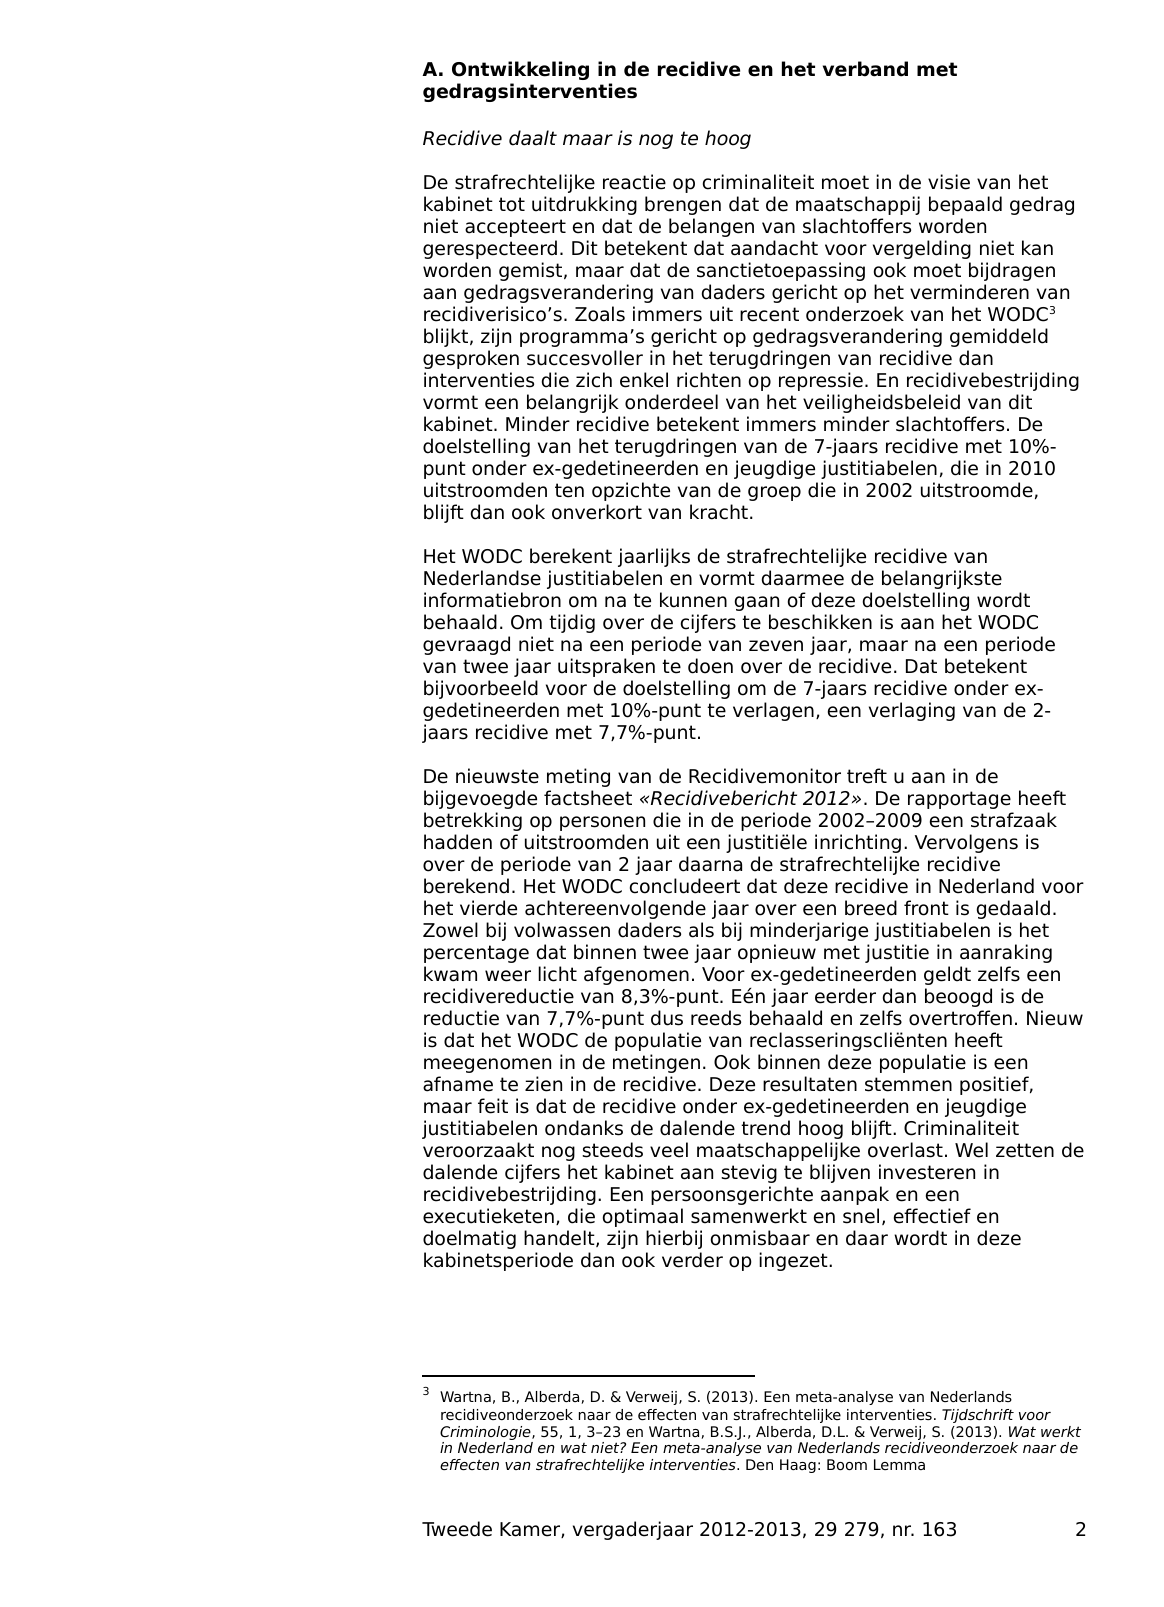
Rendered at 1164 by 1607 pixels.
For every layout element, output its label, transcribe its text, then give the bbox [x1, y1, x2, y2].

text Het WODC berekent jaarlijks de strafrechtelijke recidive van Nederlandse justitiabelen en vormt daarmee de belangrijkste informatiebron om na te kunnen gaan of deze doelstelling wordt behaald. Om tijdig over de cijfers te beschikken is aan het WODC gevraagd niet na een periode van zeven jaar, maar na een periode van twee jaar uitspraken te doen over de recidive. Dat betekent bijvoorbeeld voor de doelstelling om de 7-jaars recidive onder ex-gedetineerden met 10%-punt te verlagen, een verlaging van de 2-jaars recidive met 7,7%-punt. [422, 546, 1087, 744]
subtitle A. Ontwikkeling in de recidive en het verband met gedragsinterventies [422, 59, 1087, 103]
text De nieuwste meting van de Recidivemonitor treft u aan in de bijgevoegde factsheet «Recidivebericht 2012». De rapportage heeft betrekking op personen die in de periode 2002–2009 een strafzaak hadden of uitstroomden uit een justitiële inrichting. Vervolgens is over de periode van 2 jaar daarna de strafrechtelijke recidive berekend. Het WODC concludeert dat deze recidive in Nederland voor het vierde achtereenvolgende jaar over een breed front is gedaald. Zowel bij volwassen daders als bij minderjarige justitiabelen is het percentage dat binnen twee jaar opnieuw met justitie in aanraking kwam weer licht afgenomen. Voor ex-gedetineerden geldt zelfs een recidivereductie van 8,3%-punt. Eén jaar eerder dan beoogd is de reductie van 7,7%-punt dus reeds behaald en zelfs overtroffen. Nieuw is dat het WODC de populatie van reclasseringscliënten heeft meegenomen in de metingen. Ook binnen deze populatie is een afname te zien in de recidive. Deze resultaten stemmen positief, maar feit is dat de recidive onder ex-gedetineerden en jeugdige justitiabelen ondanks de dalende trend hoog blijft. Criminaliteit veroorzaakt nog steeds veel maatschappelijke overlast. Wel zetten de dalende cijfers het kabinet aan stevig te blijven investeren in recidivebestrijding. Een persoonsgerichte aanpak en een executieketen, die optimaal samenwerkt en snel, effectief en doelmatig handelt, zijn hierbij onmisbaar en daar wordt in deze kabinetsperiode dan ook verder op ingezet. [422, 766, 1087, 1272]
text Wartna, B., Alberda, D. & Verweij, S. (2013). Een meta-analyse van Nederlands recidiveonderzoek naar de effecten van strafrechtelijke interventies. Tijdschrift voor Criminologie, 55, 1, 3–23 en Wartna, B.S.J., Alberda, D.L. & Verweij, S. (2013). Wat werkt in Nederland en wat niet? Een meta-analyse van Nederlands recidiveonderzoek naar de effecten van strafrechtelijke interventies. Den Haag: Boom Lemma [422, 1385, 1087, 1474]
subtitle Recidive daalt maar is nog te hoog [422, 128, 1087, 150]
text De strafrechtelijke reactie op criminaliteit moet in de visie van het kabinet tot uitdrukking brengen dat de maatschappij bepaald gedrag niet accepteert en dat de belangen van slachtoffers worden gerespecteerd. Dit betekent dat aandacht voor vergelding niet kan worden gemist, maar dat de sanctietoepassing ook moet bijdragen aan gedragsverandering van daders gericht op het verminderen van recidiverisico’s. Zoals immers uit recent onderzoek van het WODC blijkt, zijn programma’s gericht op gedragsverandering gemiddeld gesproken succesvoller in het terugdringen van recidive dan interventies die zich enkel richten op repressie. En recidivebestrijding vormt een belangrijk onderdeel van het veiligheidsbeleid van dit kabinet. Minder recidive betekent immers minder slachtoffers. De doelstelling van het terugdringen van de 7-jaars recidive met 10%-punt onder ex-gedetineerden en jeugdige justitiabelen, die in 2010 uitstroomden ten opzichte van de groep die in 2002 uitstroomde, blijft dan ook onverkort van kracht. [422, 172, 1087, 524]
